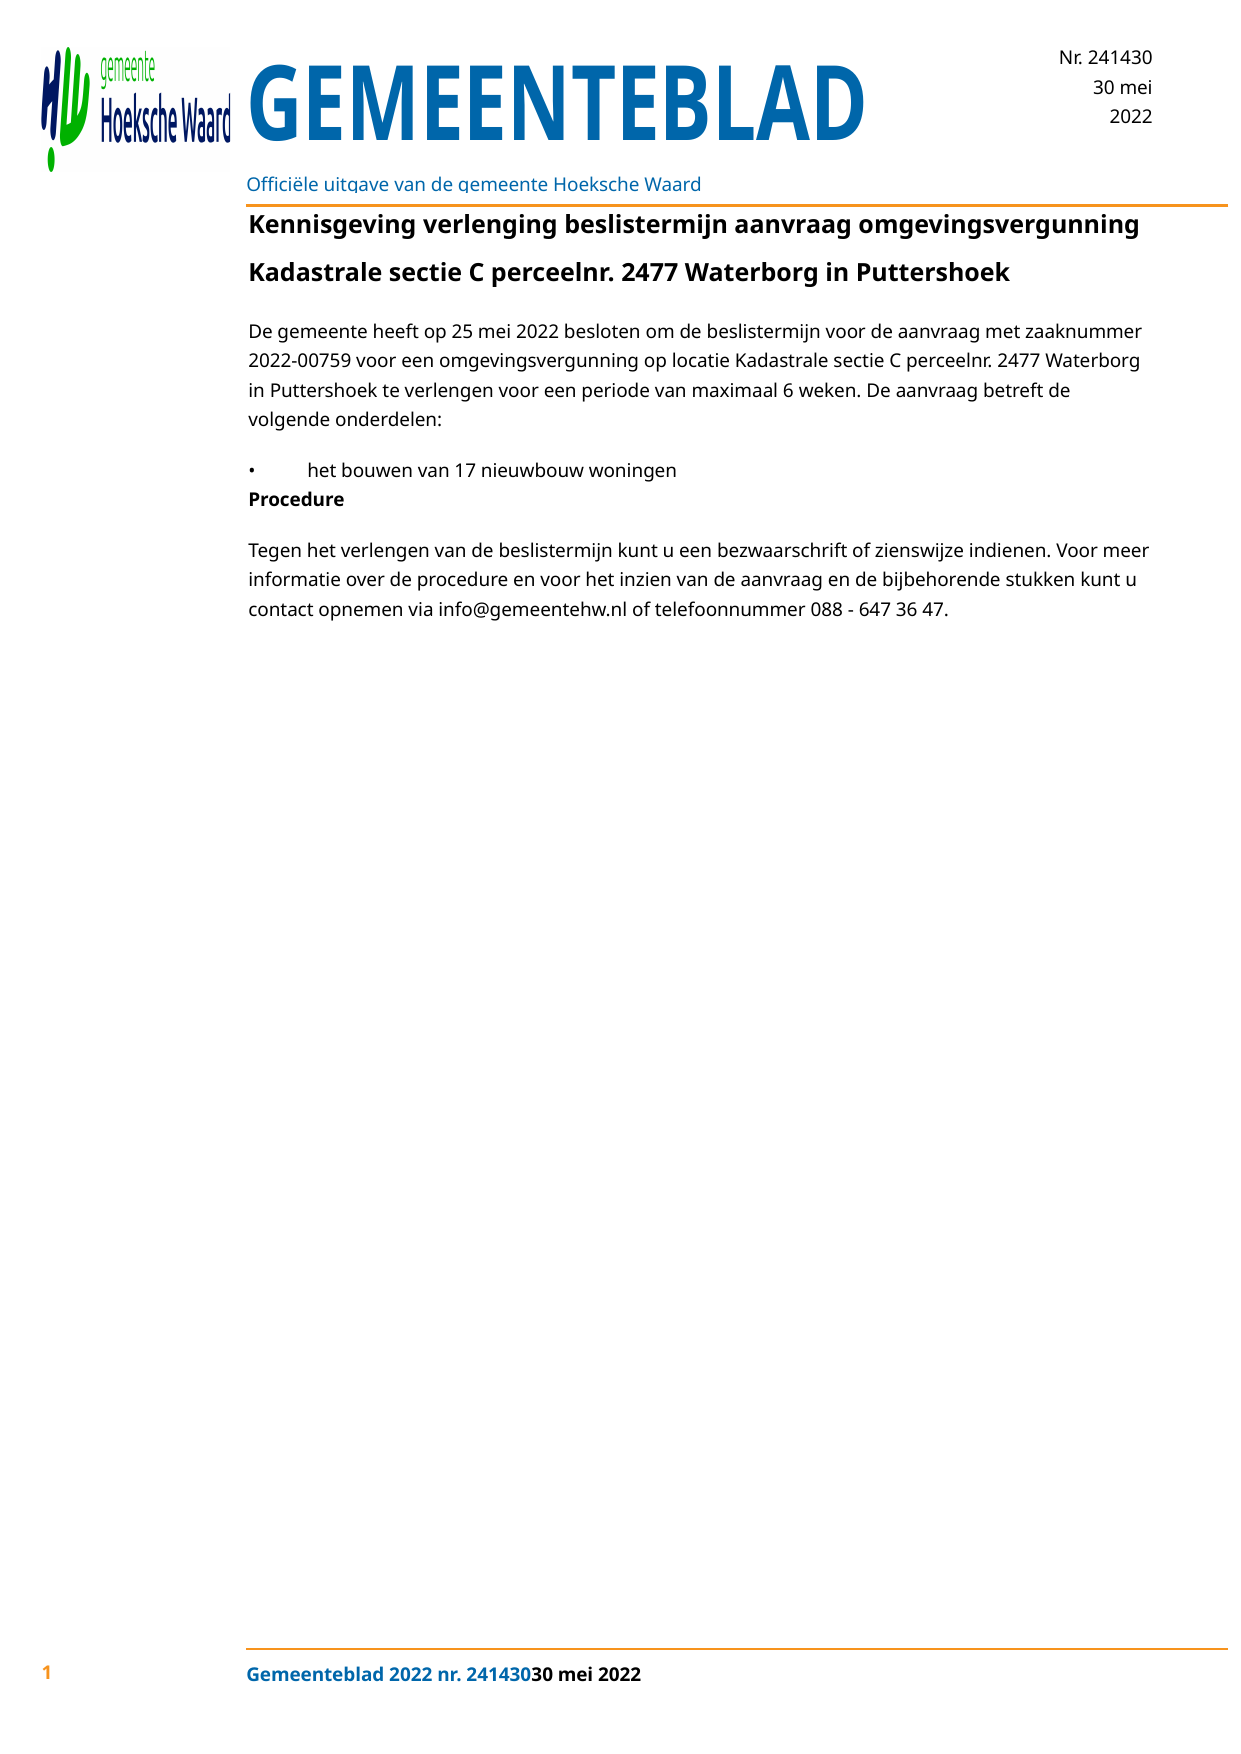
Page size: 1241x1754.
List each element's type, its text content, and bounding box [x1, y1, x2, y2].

text Tegen het verlengen van de beslistermijn kunt u een bezwaarschrift of zienswijze indienen. Voor meer informatie over de procedure en voor het inzien van de aanvraag en de bijbehorende stukken kunt u contact opnemen via info@gemeentehw.nl of telefoonnummer 088 - 647 36 47. [248, 537, 1152, 622]
text Procedure [248, 487, 1152, 512]
picture [41, 47, 231, 172]
list het bouwen van 17 nieuwbouw woningen [248, 457, 1152, 483]
text Kennisgeving verlenging beslistermijn aanvraag omgevingsvergunning Kadastrale sectie C perceelnr. 2477 Waterborg in Puttershoek [248, 207, 1152, 288]
text De gemeente heeft op 25 mei 2022 besloten om de beslistermijn voor de aanvraag met zaaknummer 2022-00759 voor een omgevingsvergunning op locatie Kadastrale sectie C perceelnr. 2477 Waterborg in Puttershoek te verlengen voor een periode van maximaal 6 weken. De aanvraag betreft de volgende onderdelen: [248, 318, 1152, 432]
